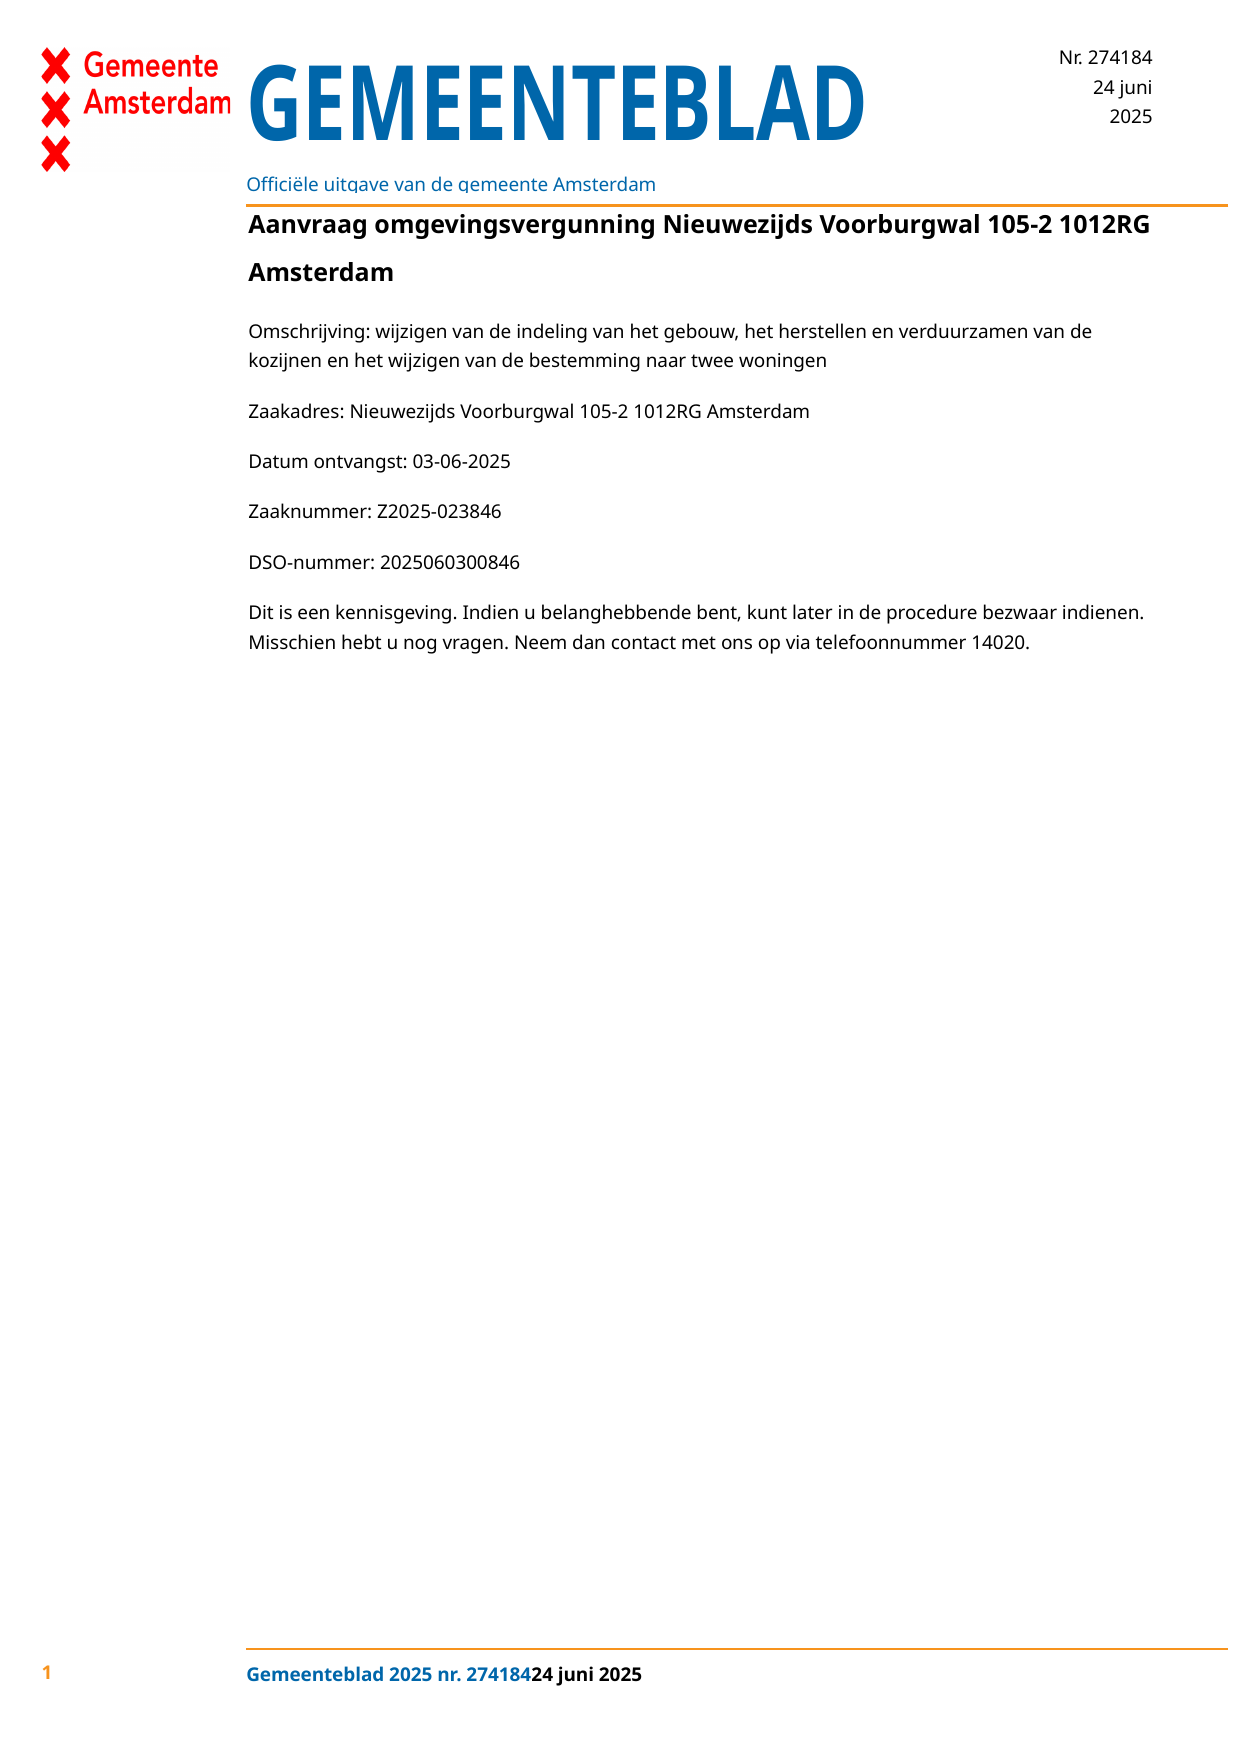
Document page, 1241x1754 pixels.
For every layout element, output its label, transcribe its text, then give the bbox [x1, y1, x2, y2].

picture [41, 47, 231, 172]
text Dit is een kennisgeving. Indien u belanghebbende bent, kunt later in de procedure bezwaar indienen. Misschien hebt u nog vragen. Neem dan contact met ons op via telefoonnummer 14020. [248, 599, 1152, 655]
text Zaaknummer: Z2025-023846 [248, 499, 1152, 524]
text DSO-nummer: 2025060300846 [248, 549, 1152, 575]
text Datum ontvangst: 03-06-2025 [248, 448, 1152, 474]
text Omschrijving: wijzigen van de indeling van het gebouw, het herstellen en verduurzamen van de kozijnen en het wijzigen van de bestemming naar twee woningen [248, 318, 1152, 373]
text Aanvraag omgevingsvergunning Nieuwezijds Voorburgwal 105-2 1012RG Amsterdam [248, 207, 1152, 288]
text Zaakadres: Nieuwezijds Voorburgwal 105-2 1012RG Amsterdam [248, 398, 1152, 424]
